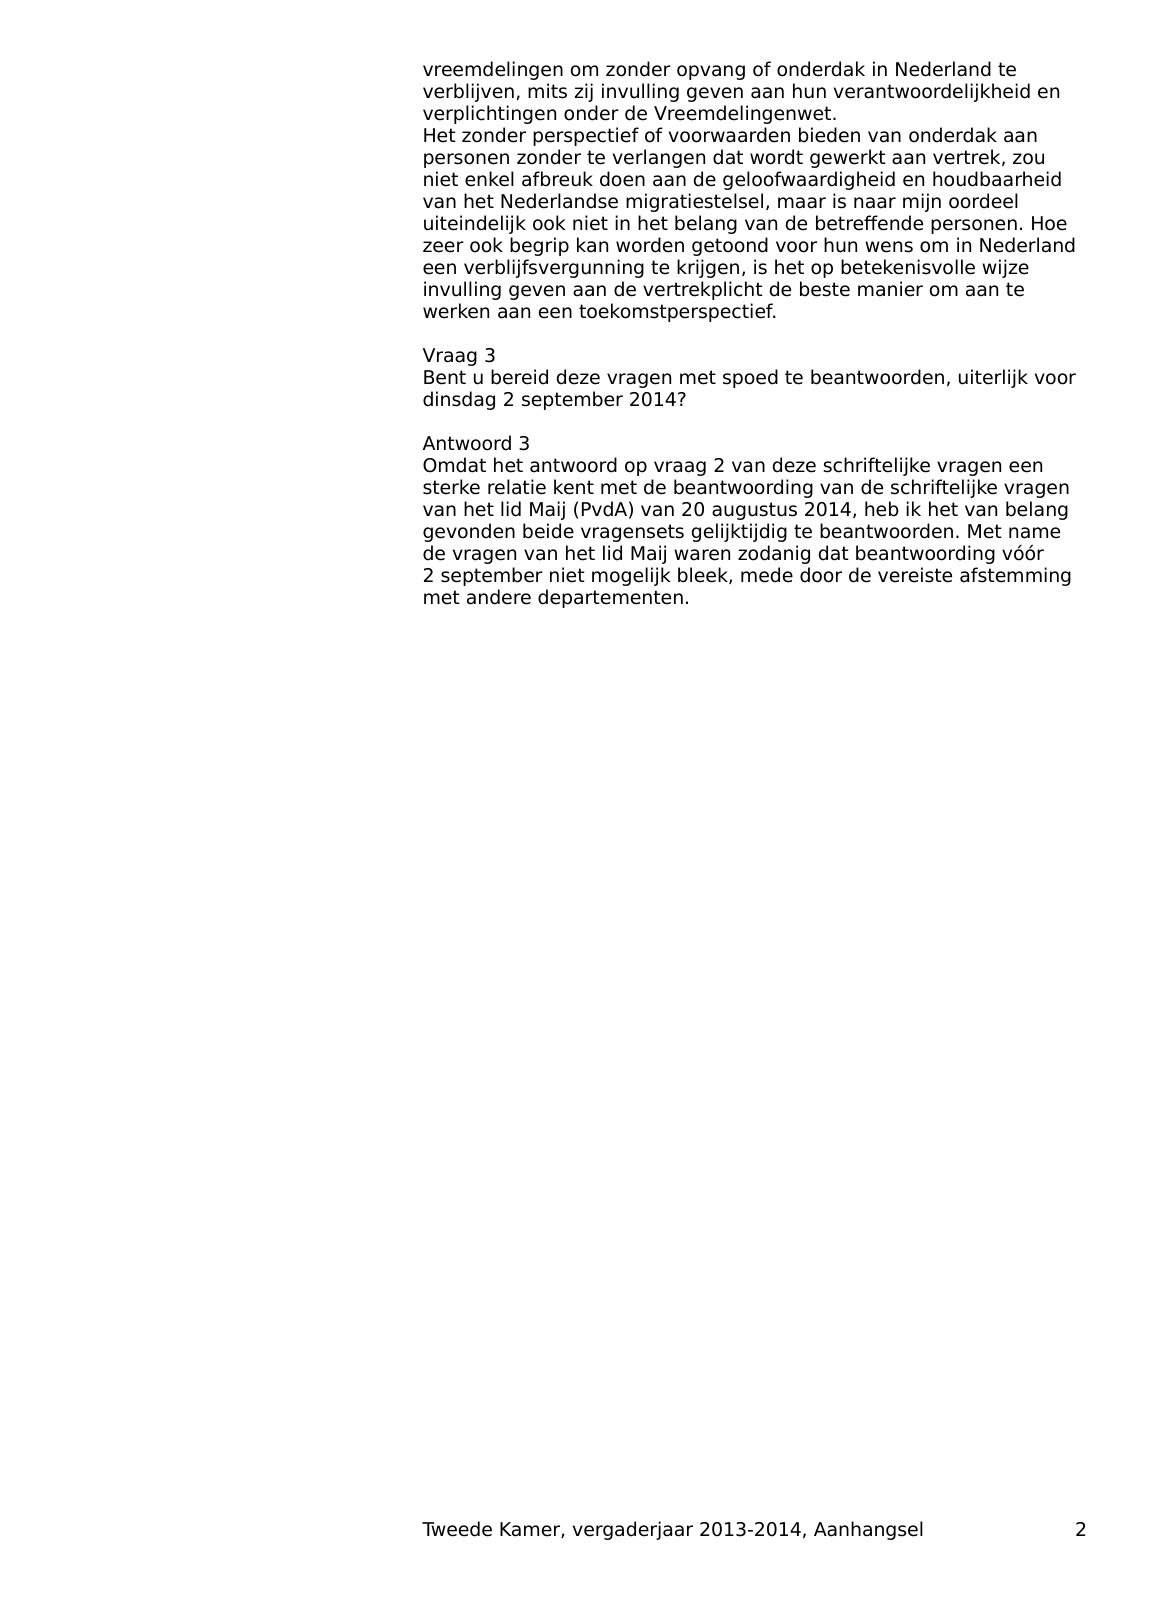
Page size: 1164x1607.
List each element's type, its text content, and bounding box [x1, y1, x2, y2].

text Antwoord 3 [422, 433, 1087, 455]
text Het zonder perspectief of voorwaarden bieden van onderdak aan personen zonder te verlangen dat wordt gewerkt aan vertrek, zou niet enkel afbreuk doen aan de geloofwaardigheid en houdbaarheid van het Nederlandse migratiestelsel, maar is naar mijn oordeel uiteindelijk ook niet in het belang van de betreffende personen. Hoe zeer ook begrip kan worden getoond voor hun wens om in Nederland een verblijfsvergunning te krijgen, is het op betekenisvolle wijze invulling geven aan de vertrekplicht de beste manier om aan te werken aan een toekomstperspectief. [422, 125, 1087, 323]
text Bent u bereid deze vragen met spoed te beantwoorden, uiterlijk voor dinsdag 2 september 2014? [422, 367, 1087, 411]
text vreemdelingen om zonder opvang of onderdak in Nederland te verblijven, mits zij invulling geven aan hun verantwoordelijkheid en verplichtingen onder de Vreemdelingenwet. [422, 59, 1087, 125]
text Vraag 3 [422, 345, 1087, 367]
text Omdat het antwoord op vraag 2 van deze schriftelijke vragen een sterke relatie kent met de beantwoording van de schriftelijke vragen van het lid Maij (PvdA) van 20 augustus 2014, heb ik het van belang gevonden beide vragensets gelijktijdig te beantwoorden. Met name de vragen van het lid Maij waren zodanig dat beantwoording vóór 2 september niet mogelijk bleek, mede door de vereiste afstemming met andere departementen. [422, 455, 1087, 609]
